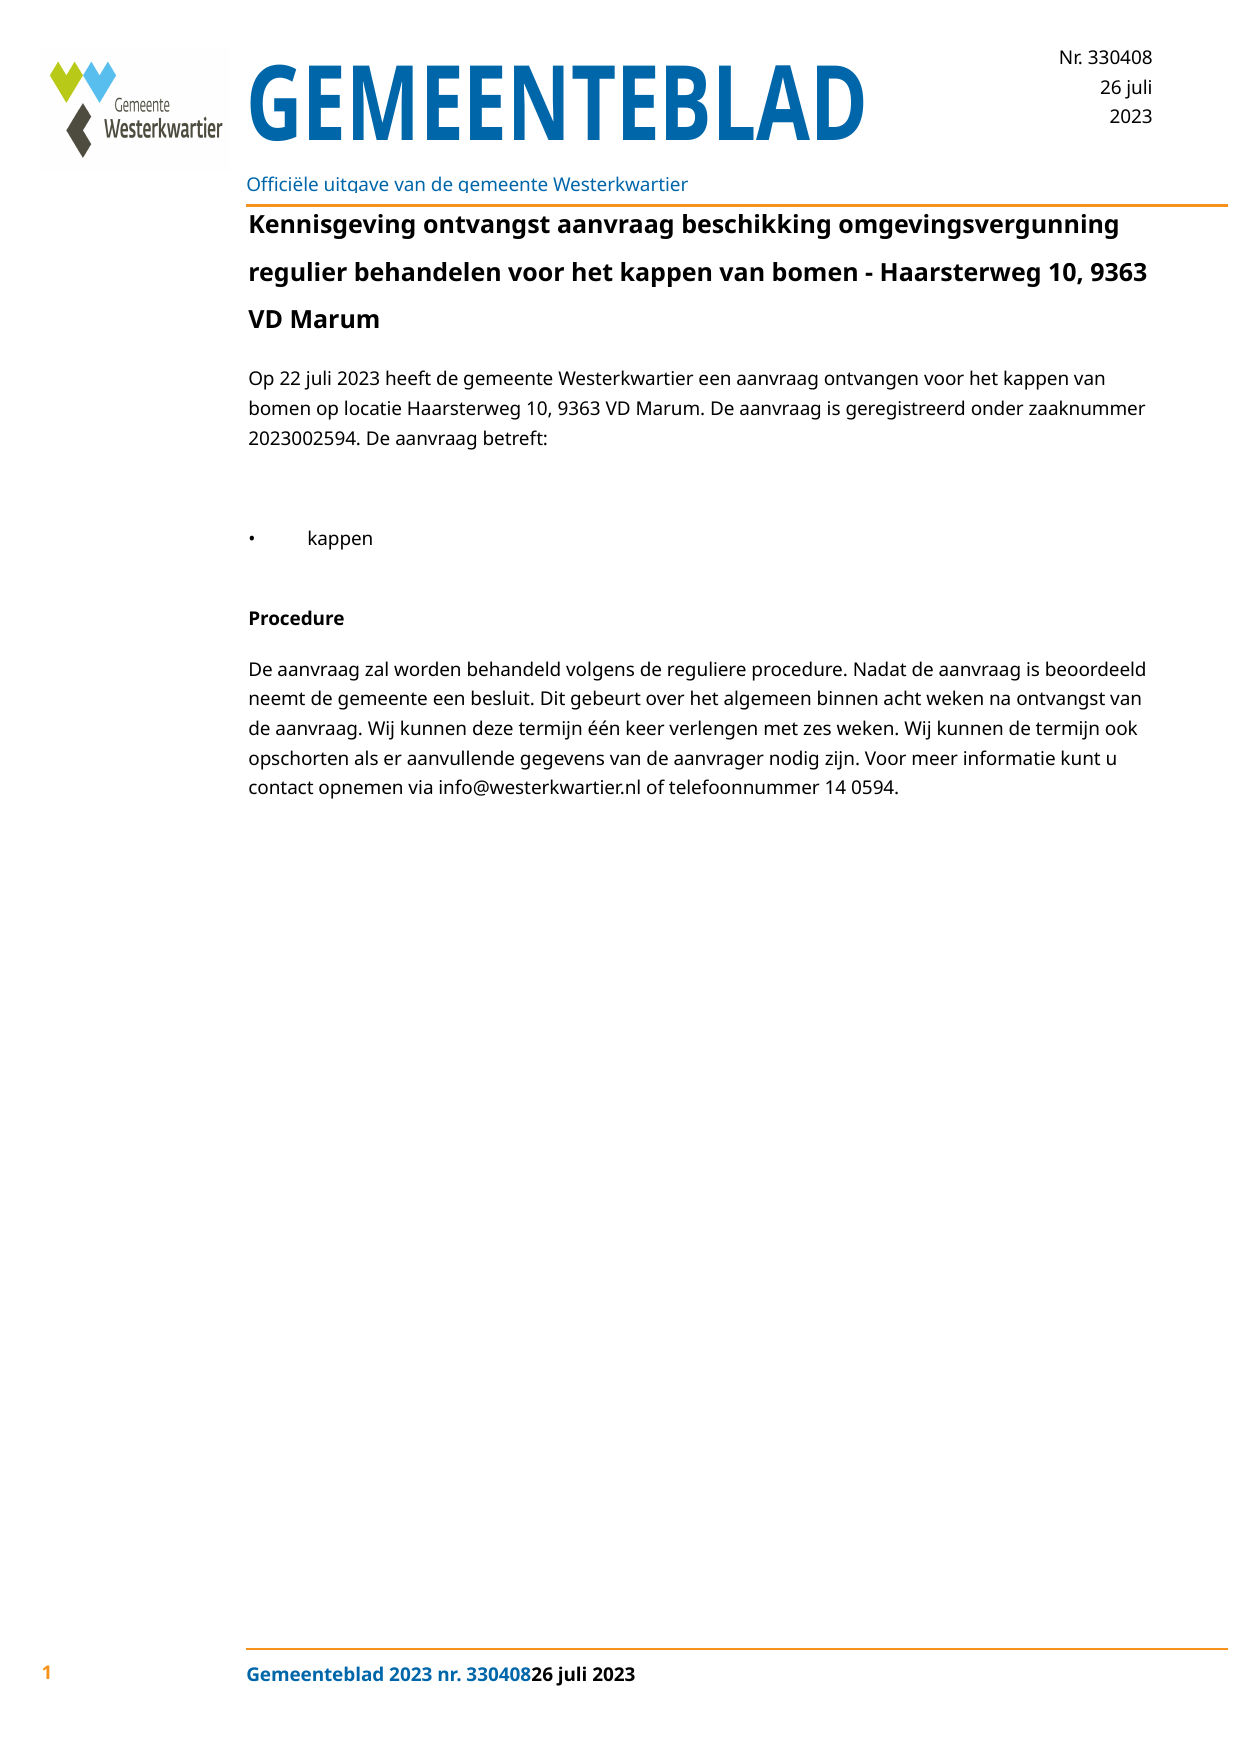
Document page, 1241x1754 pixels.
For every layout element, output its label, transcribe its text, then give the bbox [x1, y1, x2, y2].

text Procedure [248, 606, 1152, 631]
text Op 22 juli 2023 heeft de gemeente Westerkwartier een aanvraag ontvangen voor het kappen van bomen op locatie Haarsterweg 10, 9363 VD Marum. De aanvraag is geregistreerd onder zaaknummer 2023002594. De aanvraag betreft: [248, 366, 1152, 450]
picture [41, 47, 231, 172]
list kappen [248, 526, 1152, 551]
text Kennisgeving ontvangst aanvraag beschikking omgevingsvergunning regulier behandelen voor het kappen van bomen - Haarsterweg 10, 9363 VD Marum [248, 207, 1152, 336]
text De aanvraag zal worden behandeld volgens de reguliere procedure. Nadat de aanvraag is beoordeeld neemt de gemeente een besluit. Dit gebeurt over het algemeen binnen acht weken na ontvangst van de aanvraag. Wij kunnen deze termijn één keer verlengen met zes weken. Wij kunnen de termijn ook opschorten als er aanvullende gegevens van de aanvrager nodig zijn. Voor meer informatie kunt u contact opnemen via info@westerkwartier.nl of telefoonnummer 14 0594. [248, 656, 1152, 800]
